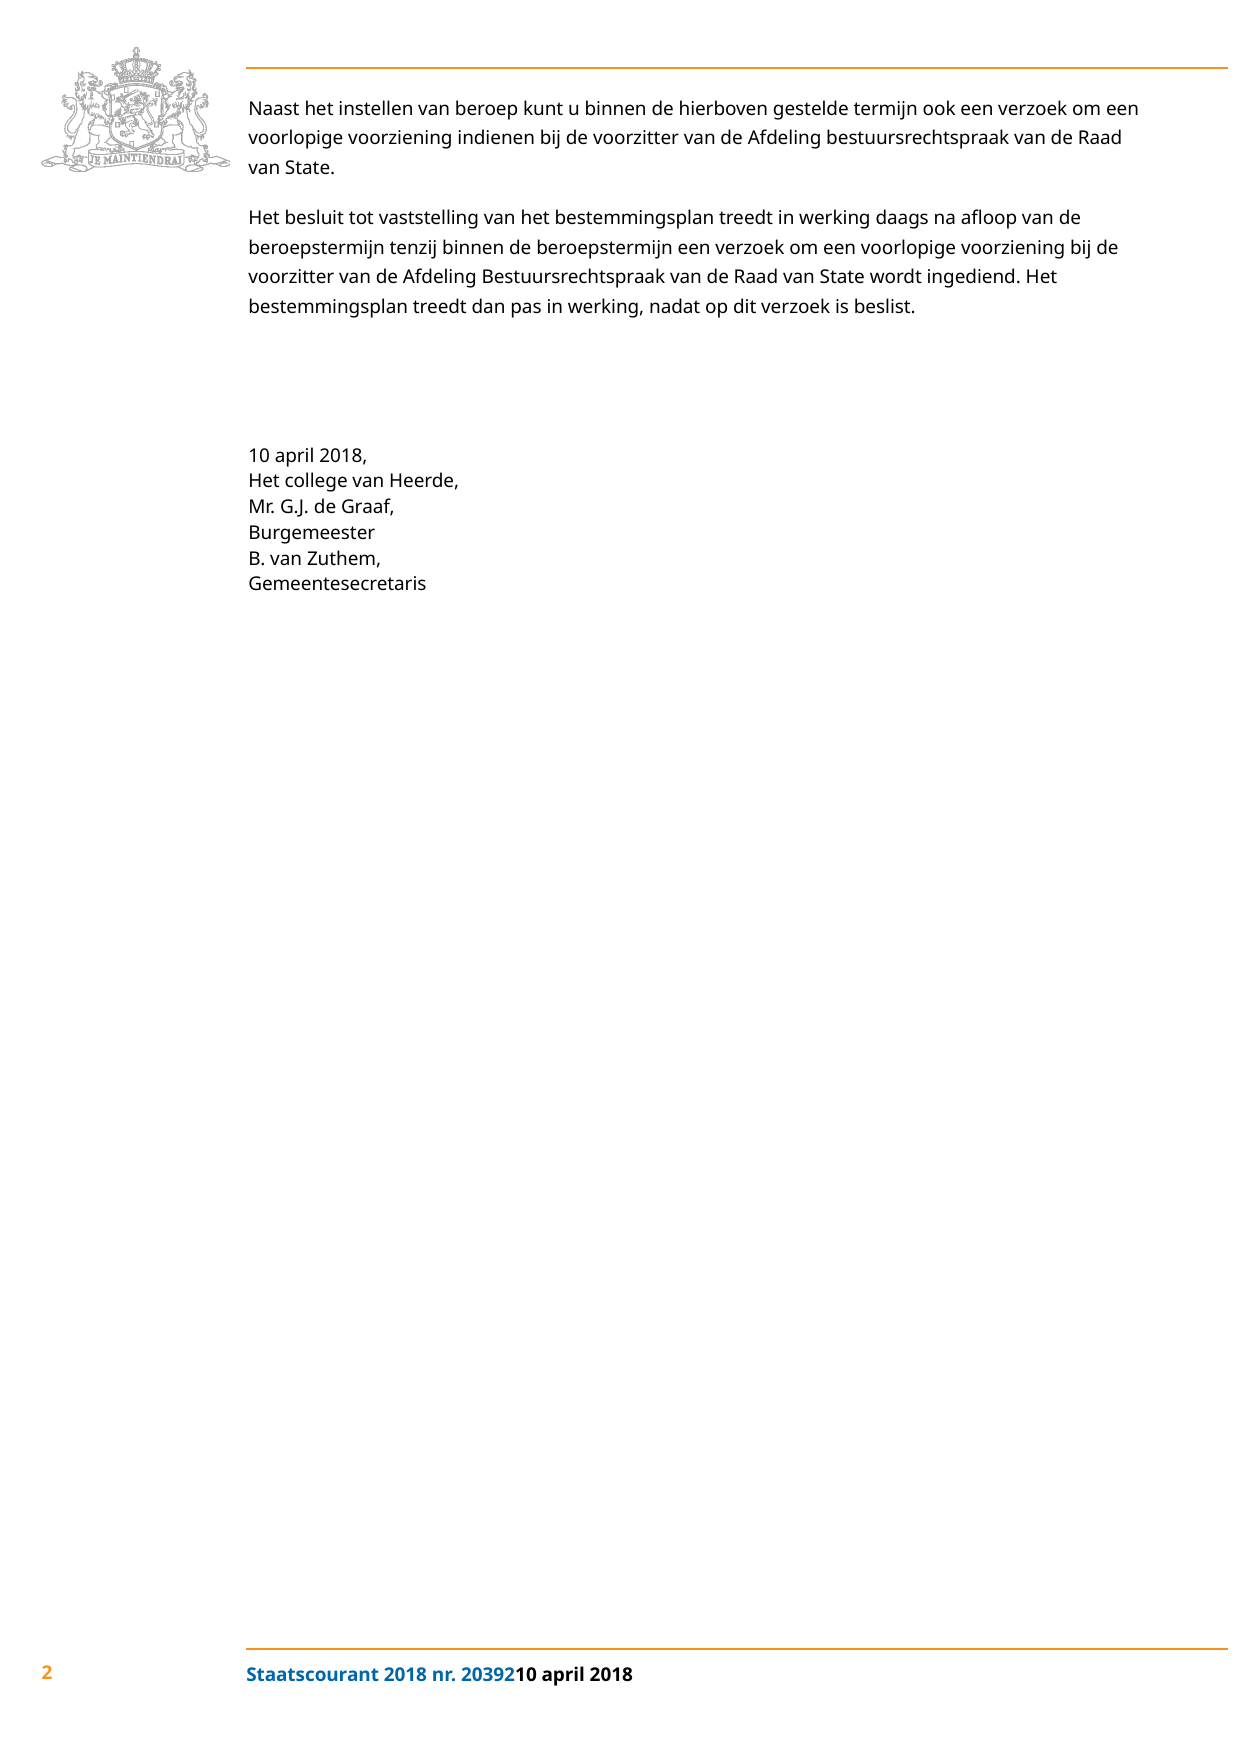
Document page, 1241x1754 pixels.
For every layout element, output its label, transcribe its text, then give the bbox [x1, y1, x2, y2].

text Gemeentesecretaris [248, 570, 1152, 596]
picture [41, 47, 231, 172]
text B. van Zuthem, [248, 545, 1152, 570]
text Mr. G.J. de Graaf, [248, 493, 1152, 519]
text Het besluit tot vaststelling van het bestemmingsplan treedt in werking daags na afloop van de beroepstermijn tenzij binnen de beroepstermijn een verzoek om een voorlopige voorziening bij de voorzitter van de Afdeling Bestuursrechtspraak van de Raad van State wordt ingediend. Het bestemmingsplan treedt dan pas in werking, nadat op dit verzoek is beslist. [248, 204, 1152, 319]
text Het college van Heerde, [248, 467, 1152, 493]
text 10 april 2018, [248, 442, 1152, 467]
text Burgemeester [248, 519, 1152, 545]
text Naast het instellen van beroep kunt u binnen de hierboven gestelde termijn ook een verzoek om een voorlopige voorziening indienen bij de voorzitter van de Afdeling bestuursrechtspraak van de Raad van State. [248, 95, 1152, 180]
